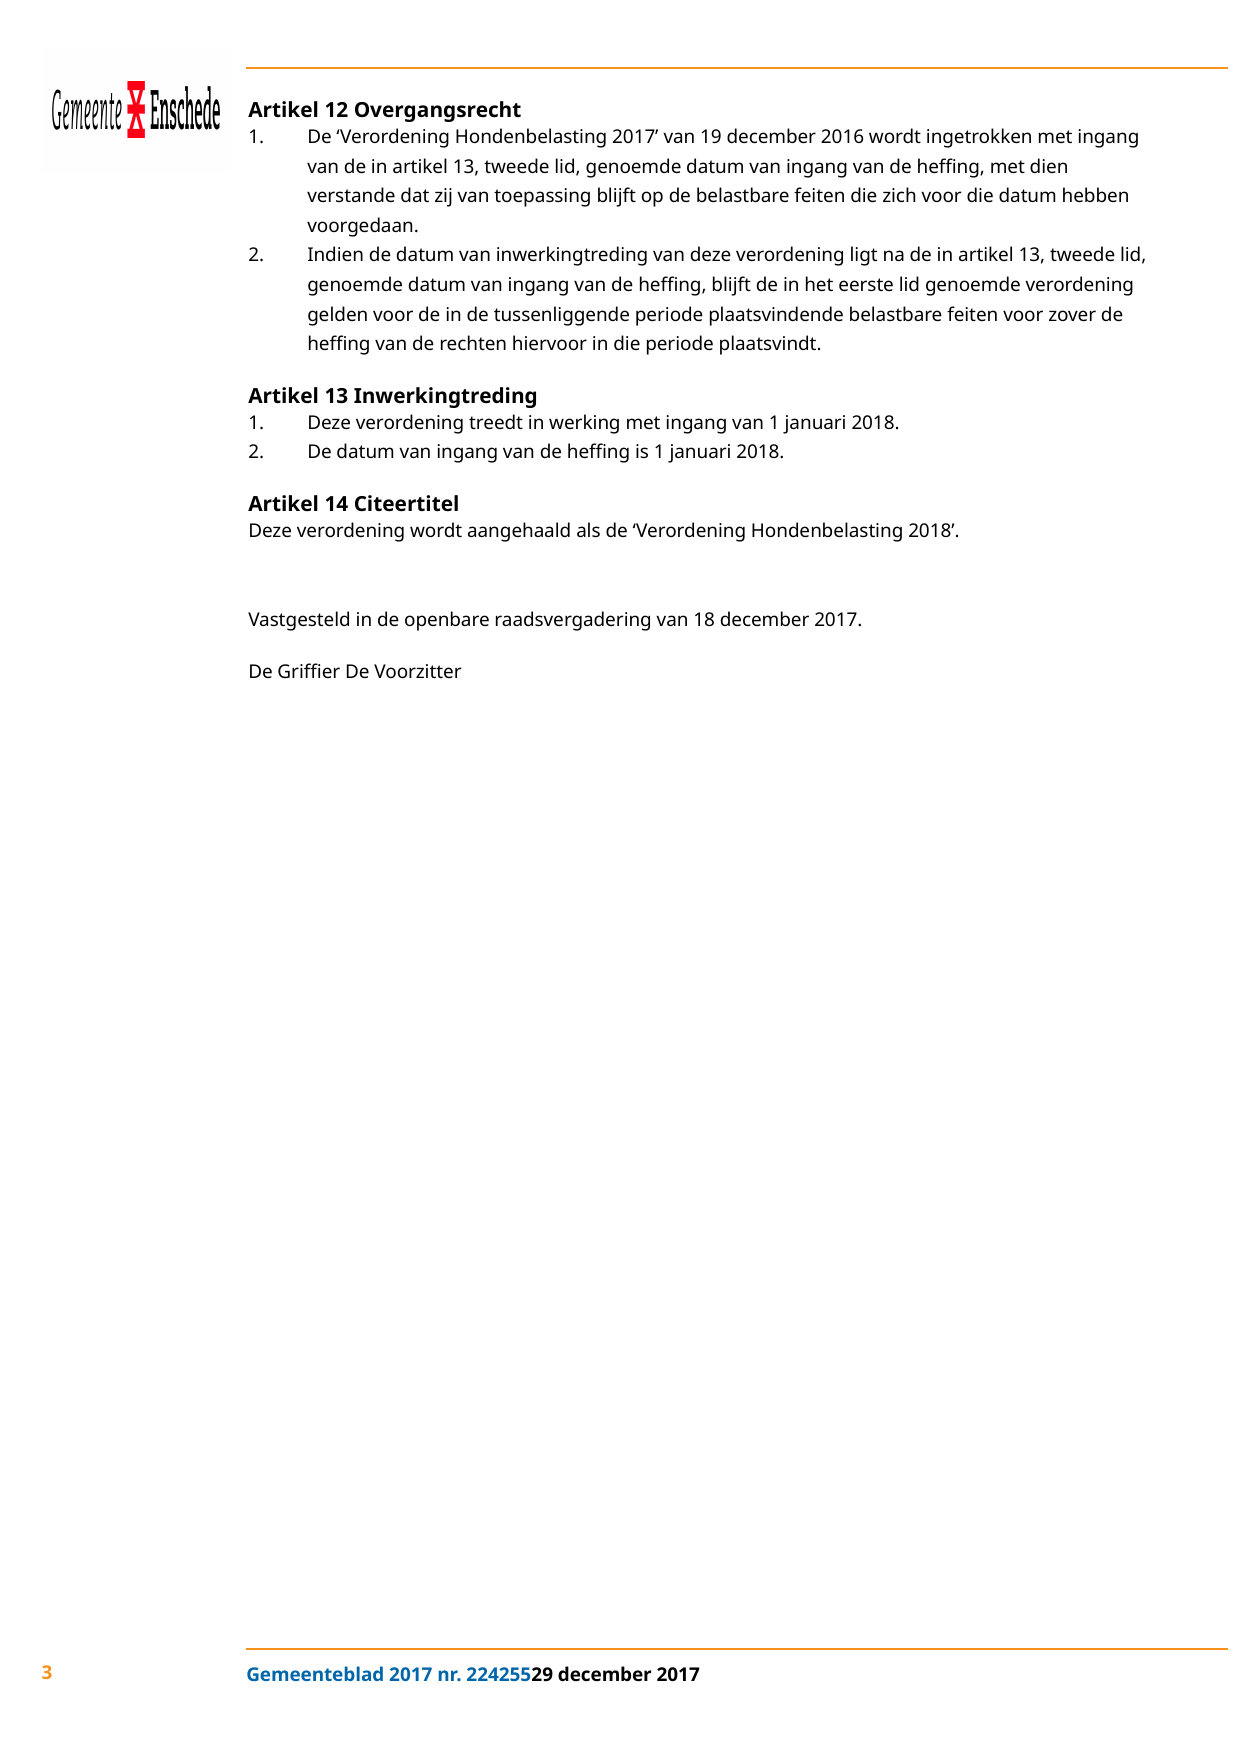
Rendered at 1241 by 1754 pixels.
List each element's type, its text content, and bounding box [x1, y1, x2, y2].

list De ‘Verordening Hondenbelasting 2017’ van 19 december 2016 wordt ingetrokken met ingang van de in artikel 13, tweede lid, genoemde datum van ingang van de heffing, met dien verstande dat zij van toepassing blijft op de belastbare feiten die zich voor die datum hebben voorgedaan. [248, 123, 1152, 238]
list Indien de datum van inwerkingtreding van deze verordening ligt na de in artikel 13, tweede lid, genoemde datum van ingang van de heffing, blijft de in het eerste lid genoemde verordening gelden voor de in de tussenliggende periode plaatsvindende belastbare feiten voor zover de heffing van de rechten hiervoor in die periode plaatsvindt. [248, 242, 1152, 356]
text Artikel 12 Overgangsrecht [248, 95, 1152, 123]
text Vastgesteld in de openbare raadsvergadering van 18 december 2017. [248, 606, 1152, 632]
text De Griffier De Voorzitter [248, 658, 1152, 683]
text Artikel 13 Inwerkingtreding [248, 381, 1152, 409]
list Deze verordening treedt in werking met ingang van 1 januari 2018. [248, 409, 1152, 435]
list De datum van ingang van de heffing is 1 januari 2018. [248, 439, 1152, 464]
text Deze verordening wordt aangehaald als de ‘Verordening Hondenbelasting 2018’. [248, 518, 1152, 543]
picture [41, 47, 231, 172]
text Artikel 14 Citeertitel [248, 489, 1152, 518]
